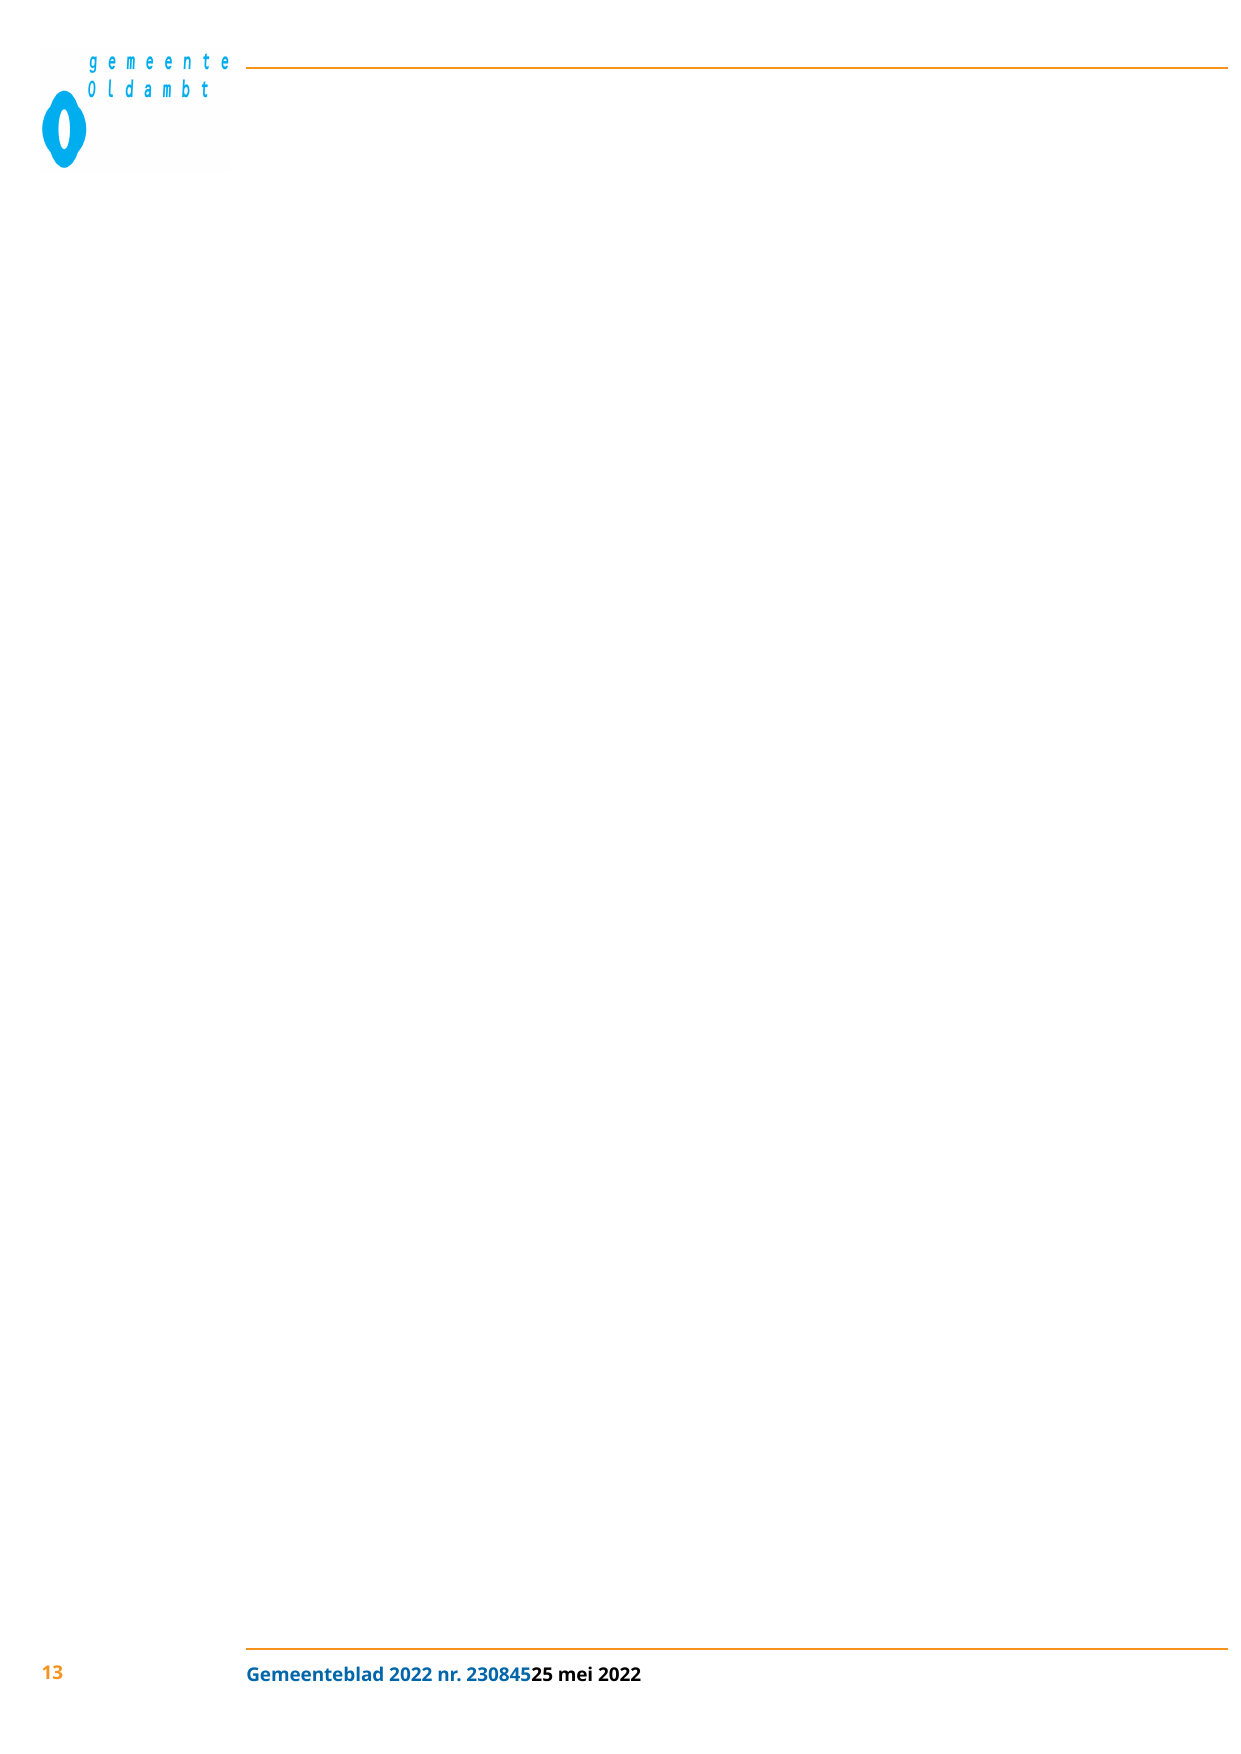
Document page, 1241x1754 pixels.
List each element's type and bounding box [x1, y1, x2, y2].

picture [41, 47, 231, 172]
